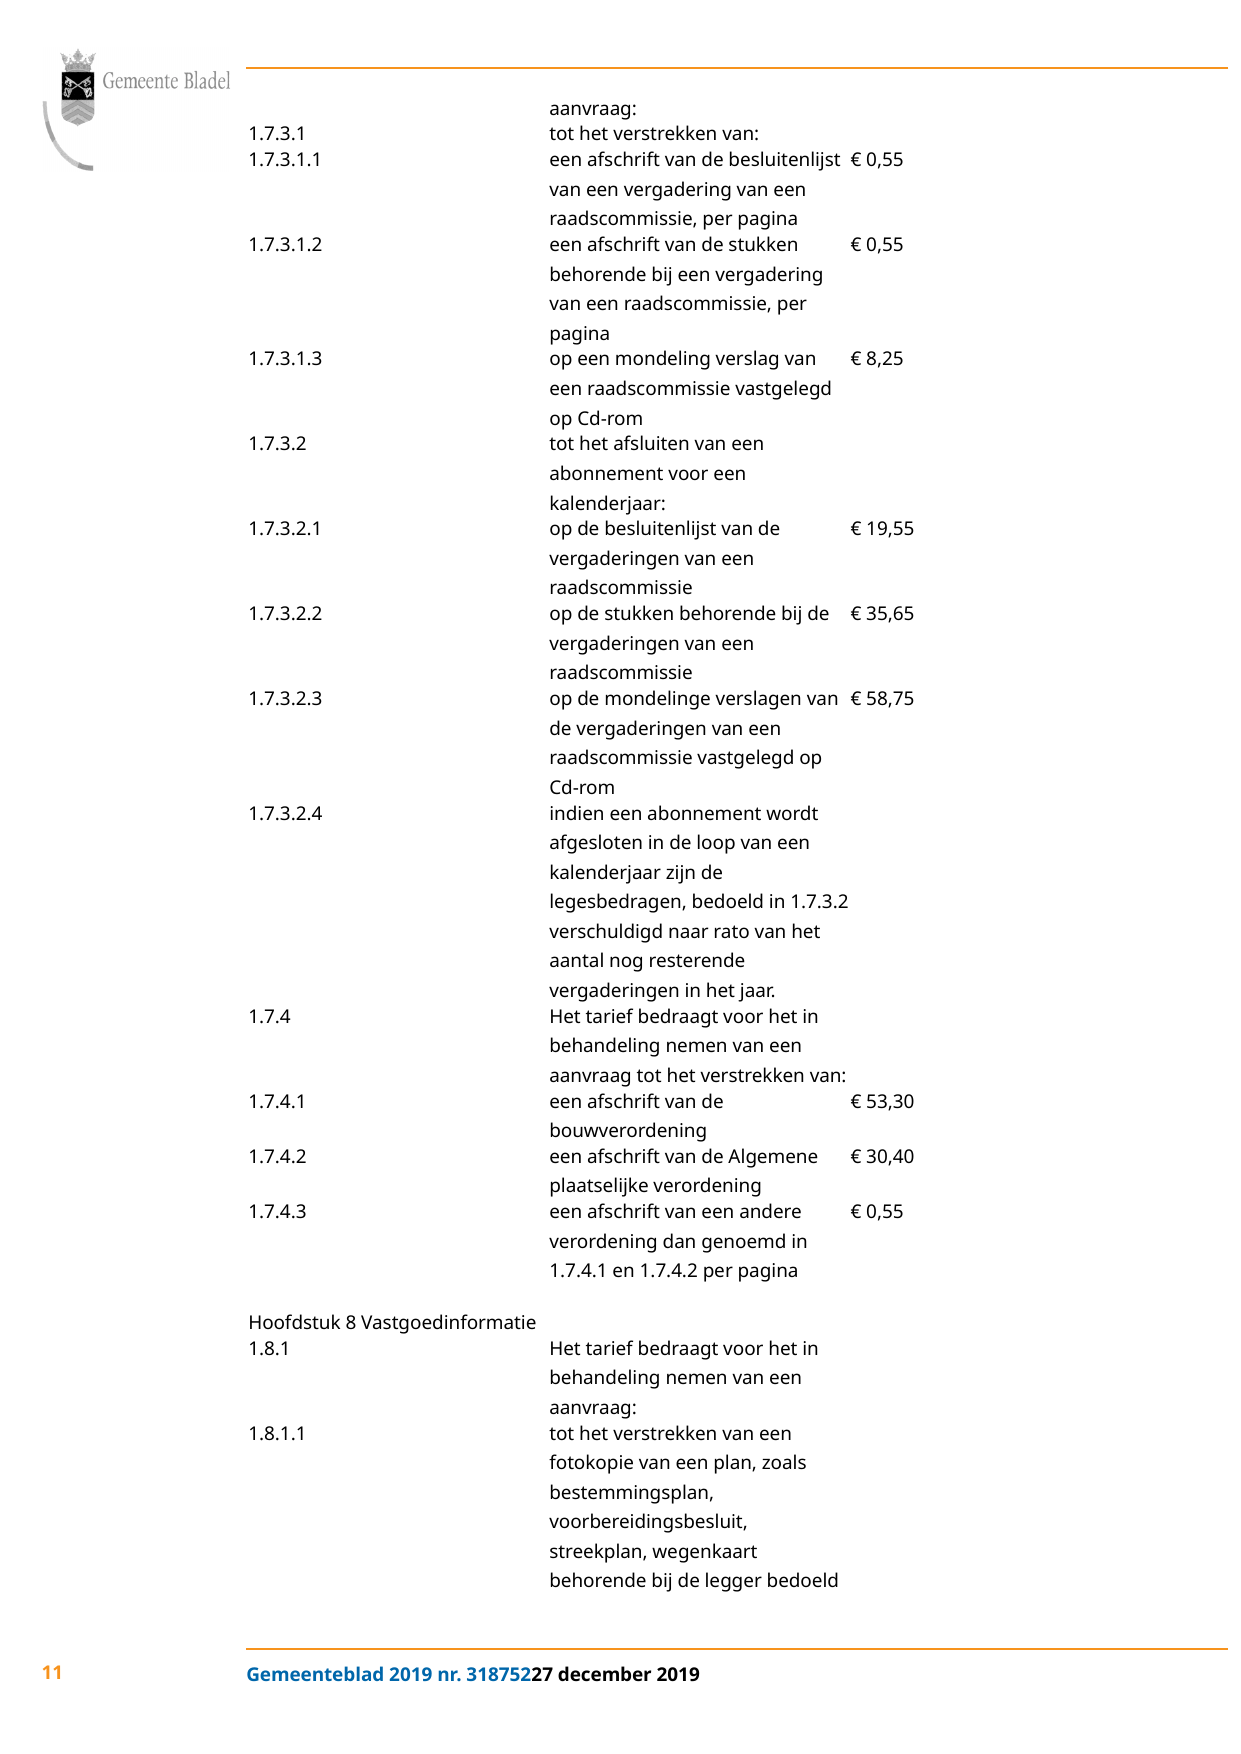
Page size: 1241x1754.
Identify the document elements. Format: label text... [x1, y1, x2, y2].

table_cell 1.7.3.2.4 [248, 800, 549, 1003]
table_cell op de mondelinge verslagen van de vergaderingen van een raadscommissie vastgelegd op Cd-rom [549, 685, 850, 800]
table_cell tot het verstrekken van: [549, 121, 850, 146]
table_cell een afschrift van de bouwverordening [549, 1088, 850, 1143]
table_cell 1.7.3.1.1 [248, 146, 549, 231]
table_cell [850, 1335, 1152, 1420]
table_cell [850, 121, 1152, 146]
table_cell een afschrift van de stukken behorende bij een vergadering van een raadscommissie, per pagina [549, 231, 850, 346]
table_cell tot het verstrekken van een fotokopie van een plan, zoals bestemmingsplan, voorbereidingsbesluit, streekplan, wegenkaart behorende bij de legger bedoeld [549, 1420, 850, 1593]
table_cell 1.7.3.1.3 [248, 346, 549, 431]
table_cell op een mondeling verslag van een raadscommissie vastgelegd op Cd-rom [549, 346, 850, 431]
table_cell [850, 1283, 1152, 1309]
table_cell op de stukken behorende bij de vergaderingen van een raadscommissie [549, 600, 850, 685]
table_cell 1.8.1.1 [248, 1420, 549, 1593]
table_cell [850, 1420, 1152, 1593]
table_cell [850, 95, 1152, 121]
table_cell 1.8.1 [248, 1335, 549, 1420]
table_cell [549, 1283, 850, 1309]
table_cell [850, 1003, 1152, 1088]
table_cell 1.7.4.1 [248, 1088, 549, 1143]
table_cell € 19,55 [850, 515, 1152, 600]
table_cell een afschrift van de besluitenlijst van een vergadering van een raadscommissie, per pagina [549, 146, 850, 231]
table_cell Het tarief bedraagt voor het in behandeling nemen van een aanvraag tot het verstrekken van: [549, 1003, 850, 1088]
table_cell [248, 95, 549, 121]
table_cell 1.7.4.3 [248, 1199, 549, 1283]
table_cell € 30,40 [850, 1143, 1152, 1198]
table_cell 1.7.4 [248, 1003, 549, 1088]
table_cell 1.7.4.2 [248, 1143, 549, 1198]
table_cell 1.7.3.2.2 [248, 600, 549, 685]
table_cell Het tarief bedraagt voor het in behandeling nemen van een aanvraag: [549, 1335, 850, 1420]
table_cell 1.7.3.1.2 [248, 231, 549, 346]
table_cell € 0,55 [850, 146, 1152, 231]
table_cell tot het afsluiten van een abonnement voor een kalenderjaar: [549, 431, 850, 515]
table_cell [850, 431, 1152, 515]
table_cell € 0,55 [850, 231, 1152, 346]
table_cell een afschrift van de Algemene plaatselijke verordening [549, 1143, 850, 1198]
table_cell Hoofdstuk 8 Vastgoedinformatie [248, 1309, 549, 1335]
table_cell 1.7.3.1 [248, 121, 549, 146]
picture [41, 47, 231, 172]
table_cell € 35,65 [850, 600, 1152, 685]
table_cell € 0,55 [850, 1199, 1152, 1283]
table_cell [850, 800, 1152, 1003]
table_cell aanvraag: [549, 95, 850, 121]
table_cell [248, 1283, 549, 1309]
table_cell € 8,25 [850, 346, 1152, 431]
table_cell op de besluitenlijst van de vergaderingen van een raadscommissie [549, 515, 850, 600]
table_cell € 53,30 [850, 1088, 1152, 1143]
table_cell 1.7.3.2.3 [248, 685, 549, 800]
table_cell een afschrift van een andere verordening dan genoemd in 1.7.4.1 en 1.7.4.2 per pagina [549, 1199, 850, 1283]
table_cell indien een abonnement wordt afgesloten in de loop van een kalenderjaar zijn de legesbedragen, bedoeld in 1.7.3.2 verschuldigd naar rato van het aantal nog resterende vergaderingen in het jaar. [549, 800, 850, 1003]
table_cell 1.7.3.2.1 [248, 515, 549, 600]
table_cell 1.7.3.2 [248, 431, 549, 515]
table_cell € 58,75 [850, 685, 1152, 800]
